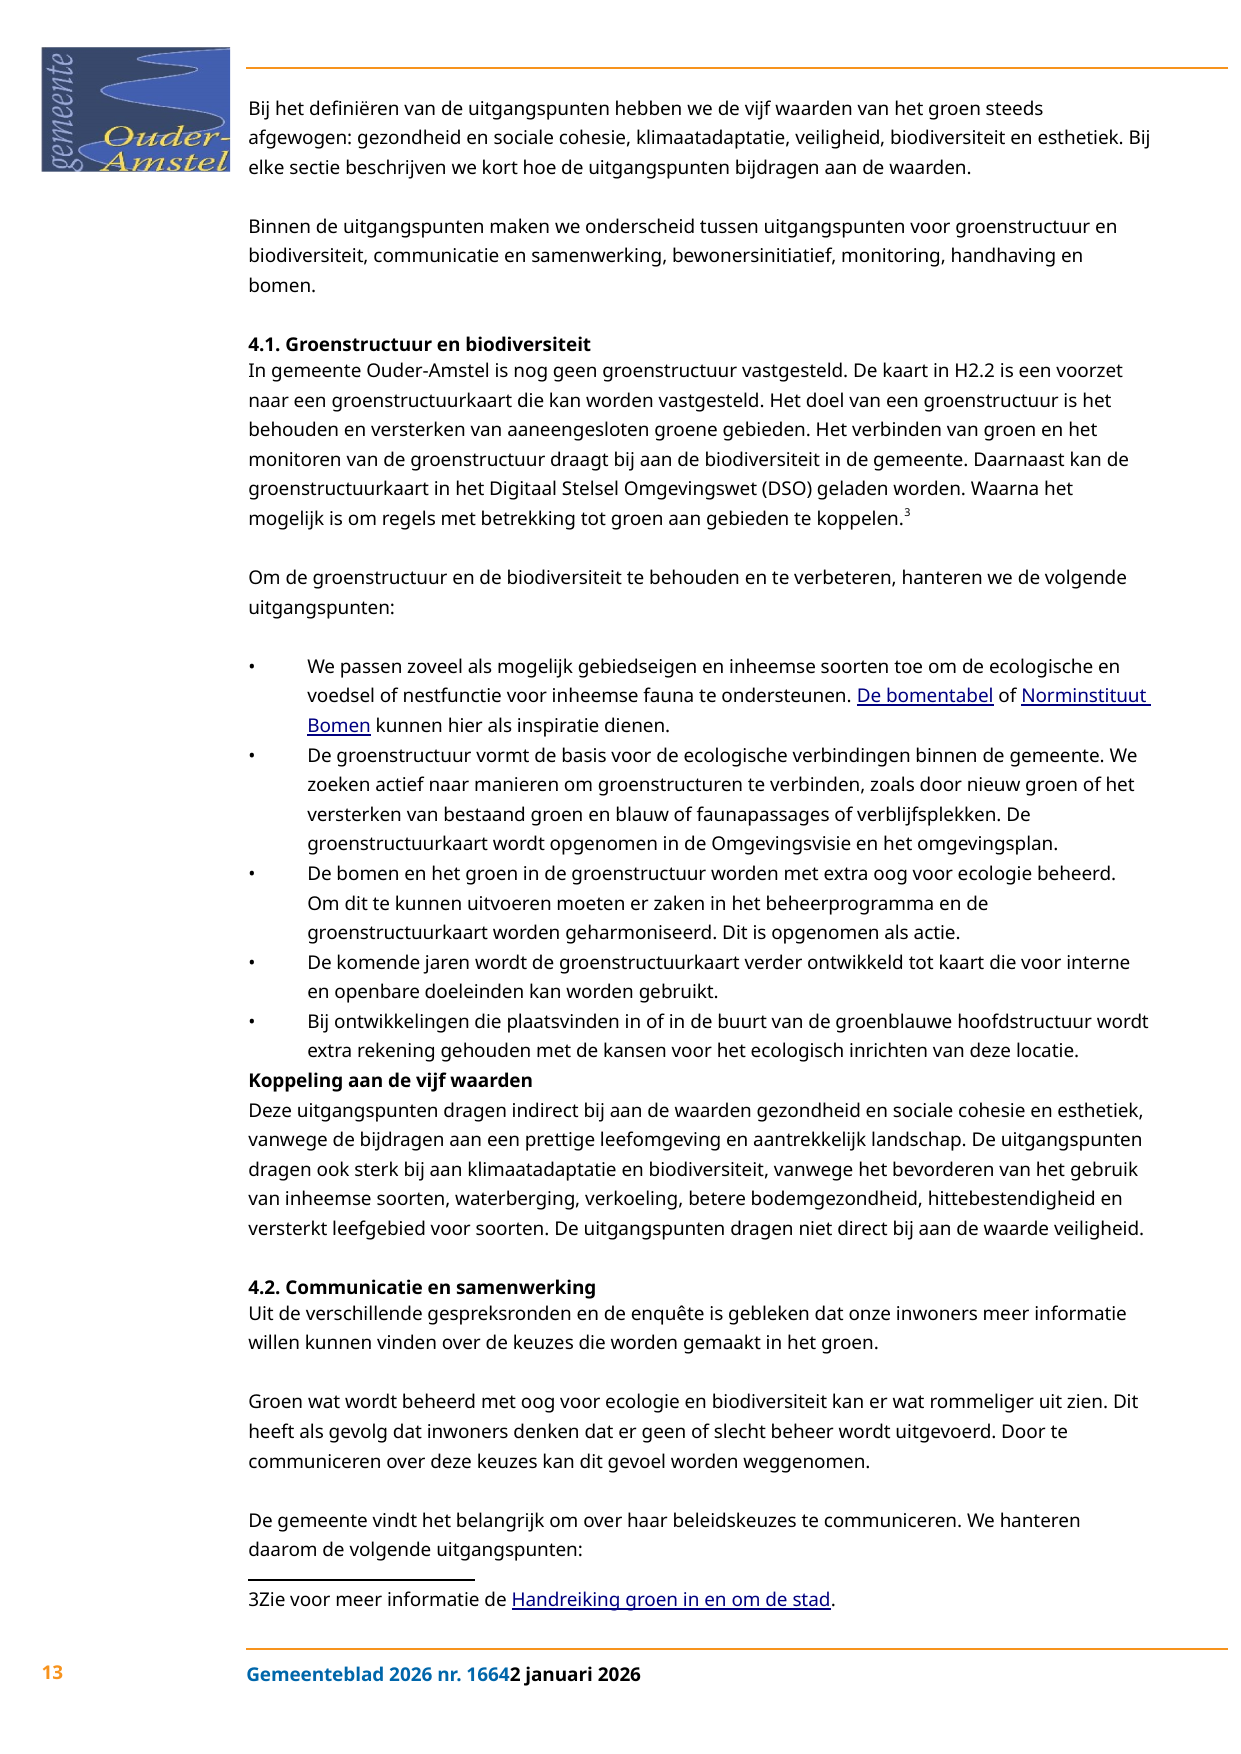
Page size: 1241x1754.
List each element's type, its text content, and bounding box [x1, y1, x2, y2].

list De bomen en het groen in de groenstructuur worden met extra oog voor ecologie beheerd. Om dit te kunnen uitvoeren moeten er zaken in het beheerprogramma en de groenstructuurkaart worden geharmoniseerd. Dit is opgenomen als actie. [248, 860, 1152, 945]
list We passen zoveel als mogelijk gebiedseigen en inheemse soorten toe om de ecologische en voedsel of nestfunctie voor inheemse fauna te ondersteunen. De bomentabel of Norminstituut Bomen kunnen hier als inspiratie dienen. [248, 653, 1152, 738]
text Binnen de uitgangspunten maken we onderscheid tussen uitgangspunten voor groenstructuur en biodiversiteit, communicatie en samenwerking, bewonersinitiatief, monitoring, handhaving en bomen. [248, 213, 1152, 298]
text De gemeente vindt het belangrijk om over haar beleidskeuzes te communiceren. We hanteren daarom de volgende uitgangspunten: [248, 1507, 1152, 1562]
text 4.1. Groenstructuur en biodiversiteit [248, 331, 1152, 357]
text 4.2. Communicatie en samenwerking [248, 1274, 1152, 1300]
text Koppeling aan de vijf waarden [248, 1067, 1152, 1093]
text Bij het definiëren van de uitgangspunten hebben we de vijf waarden van het groen steeds afgewogen: gezondheid en sociale cohesie, klimaatadaptatie, veiligheid, biodiversiteit en esthetiek. Bij elke sectie beschrijven we kort hoe de uitgangspunten bijdragen aan de waarden. [248, 95, 1152, 180]
list De groenstructuur vormt de basis voor de ecologische verbindingen binnen de gemeente. We zoeken actief naar manieren om groenstructuren te verbinden, zoals door nieuw groen of het versterken van bestaand groen en blauw of faunapassages of verblijfsplekken. De groenstructuurkaart wordt opgenomen in de Omgevingsvisie en het omgevingsplan. [248, 742, 1152, 856]
text Zie voor meer informatie de Handreiking groen in en om de stad. [248, 1586, 1152, 1612]
text In gemeente Ouder-Amstel is nog geen groenstructuur vastgesteld. De kaart in H2.2 is een voorzet naar een groenstructuurkaart die kan worden vastgesteld. Het doel van een groenstructuur is het behouden en versterken van aaneengesloten groene gebieden. Het verbinden van groen en het monitoren van de groenstructuur draagt bij aan de biodiversiteit in de gemeente. Daarnaast kan de groenstructuurkaart in het Digitaal Stelsel Omgevingswet (DSO) geladen worden. Waarna het mogelijk is om regels met betrekking tot groen aan gebieden te koppelen. [248, 357, 1152, 531]
text Uit de verschillende gespreksronden en de enquête is gebleken dat onze inwoners meer informatie willen kunnen vinden over de keuzes die worden gemaakt in het groen. [248, 1300, 1152, 1355]
text Groen wat wordt beheerd met oog voor ecologie en biodiversiteit kan er wat rommeliger uit zien. Dit heeft als gevolg dat inwoners denken dat er geen of slecht beheer wordt uitgevoerd. Door te communiceren over deze keuzes kan dit gevoel worden weggenomen. [248, 1389, 1152, 1474]
text Deze uitgangspunten dragen indirect bij aan de waarden gezondheid en sociale cohesie en esthetiek, vanwege de bijdragen aan een prettige leefomgeving en aantrekkelijk landschap. De uitgangspunten dragen ook sterk bij aan klimaatadaptatie en biodiversiteit, vanwege het bevorderen van het gebruik van inheemse soorten, waterberging, verkoeling, betere bodemgezondheid, hittebestendigheid en versterkt leefgebied voor soorten. De uitgangspunten dragen niet direct bij aan de waarde veiligheid. [248, 1097, 1152, 1241]
list Bij ontwikkelingen die plaatsvinden in of in de buurt van de groenblauwe hoofdstructuur wordt extra rekening gehouden met de kansen voor het ecologisch inrichten van deze locatie. [248, 1008, 1152, 1063]
text Om de groenstructuur en de biodiversiteit te behouden en te verbeteren, hanteren we de volgende uitgangspunten: [248, 564, 1152, 619]
picture [41, 47, 231, 172]
list De komende jaren wordt de groenstructuurkaart verder ontwikkeld tot kaart die voor interne en openbare doeleinden kan worden gebruikt. [248, 949, 1152, 1004]
